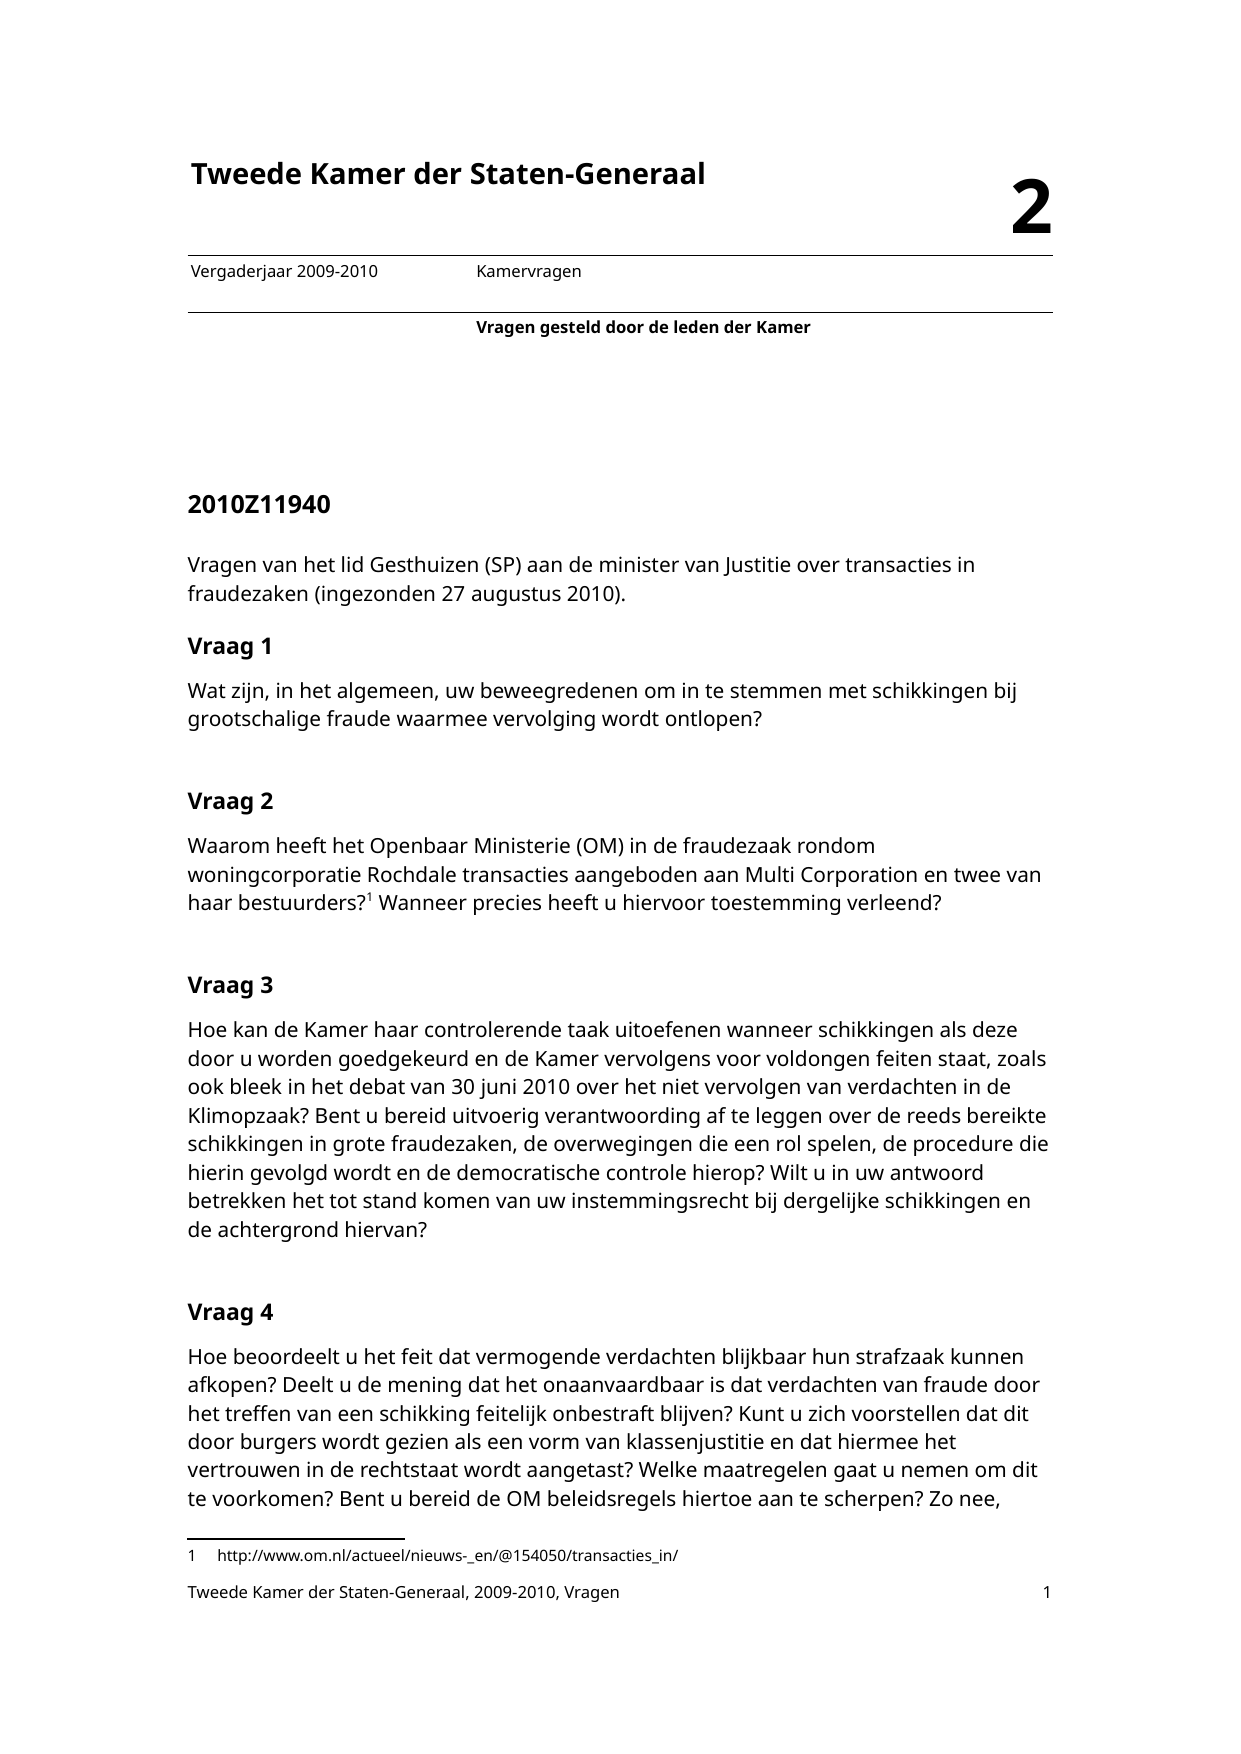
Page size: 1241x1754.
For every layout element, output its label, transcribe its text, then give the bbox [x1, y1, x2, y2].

table_header Tweede Kamer der Staten-Generaal [188, 150, 879, 255]
subtitle Vraag 2 [187, 785, 1053, 817]
table_header 2 [880, 150, 1053, 255]
text http://www.om.nl/actueel/nieuws-_en/@154050/transacties_in/ [187, 1538, 1053, 1566]
text Wat zijn, in het algemeen, uw beweegredenen om in te stemmen met schikkingen bij grootschalige fraude waarmee vervolging wordt ontlopen? [187, 676, 1053, 733]
subtitle Vraag 4 [187, 1296, 1053, 1327]
text 2010Z11940 [187, 487, 1053, 521]
subtitle Vraag 3 [187, 969, 1053, 1001]
subtitle Vraag 1 [187, 630, 1053, 661]
text Hoe beoordeelt u het feit dat vermogende verdachten blijkbaar hun strafzaak kunnen afkopen? Deelt u de mening dat het onaanvaardbaar is dat verdachten van fraude door het treffen van een schikking feitelijk onbestraft blijven? Kunt u zich voorstellen dat dit door burgers wordt gezien als een vorm van klassenjustitie en dat hiermee het vertrouwen in de rechtstaat wordt aangetast? Welke maatregelen gaat u nemen om dit te voorkomen? Bent u bereid de OM beleidsregels hiertoe aan te scherpen? Zo nee, [187, 1342, 1053, 1512]
text Waarom heeft het Openbaar Ministerie (OM) in de fraudezaak rondom woningcorporatie Rochdale transacties aangeboden aan Multi Corporation en twee van haar bestuurders? Wanneer precies heeft u hiervoor toestemming verleend? [187, 832, 1053, 917]
table_cell [188, 313, 473, 339]
text Hoe kan de Kamer haar controlerende taak uitoefenen wanneer schikkingen als deze door u worden goedgekeurd en de Kamer vervolgens voor voldongen feiten staat, zoals ook bleek in het debat van 30 juni 2010 over het niet vervolgen van verdachten in de Klimopzaak? Bent u bereid uitvoerig verantwoording af te leggen over de reeds bereikte schikkingen in grote fraudezaken, de overwegingen die een rol spelen, de procedure die hierin gevolgd wordt en de democratische controle hierop? Wilt u in uw antwoord betrekken het tot stand komen van uw instemmingsrecht bij dergelijke schikkingen en de achtergrond hiervan? [187, 1016, 1053, 1243]
table_cell Kamervragen [473, 256, 1053, 312]
table_cell Vergaderjaar 2009-2010 [188, 256, 473, 312]
table_cell Vragen gesteld door de leden der Kamer [473, 313, 1053, 339]
text Vragen van het lid Gesthuizen (SP) aan de minister van Justitie over transacties in fraudezaken (ingezonden 27 augustus 2010). [187, 550, 1053, 607]
